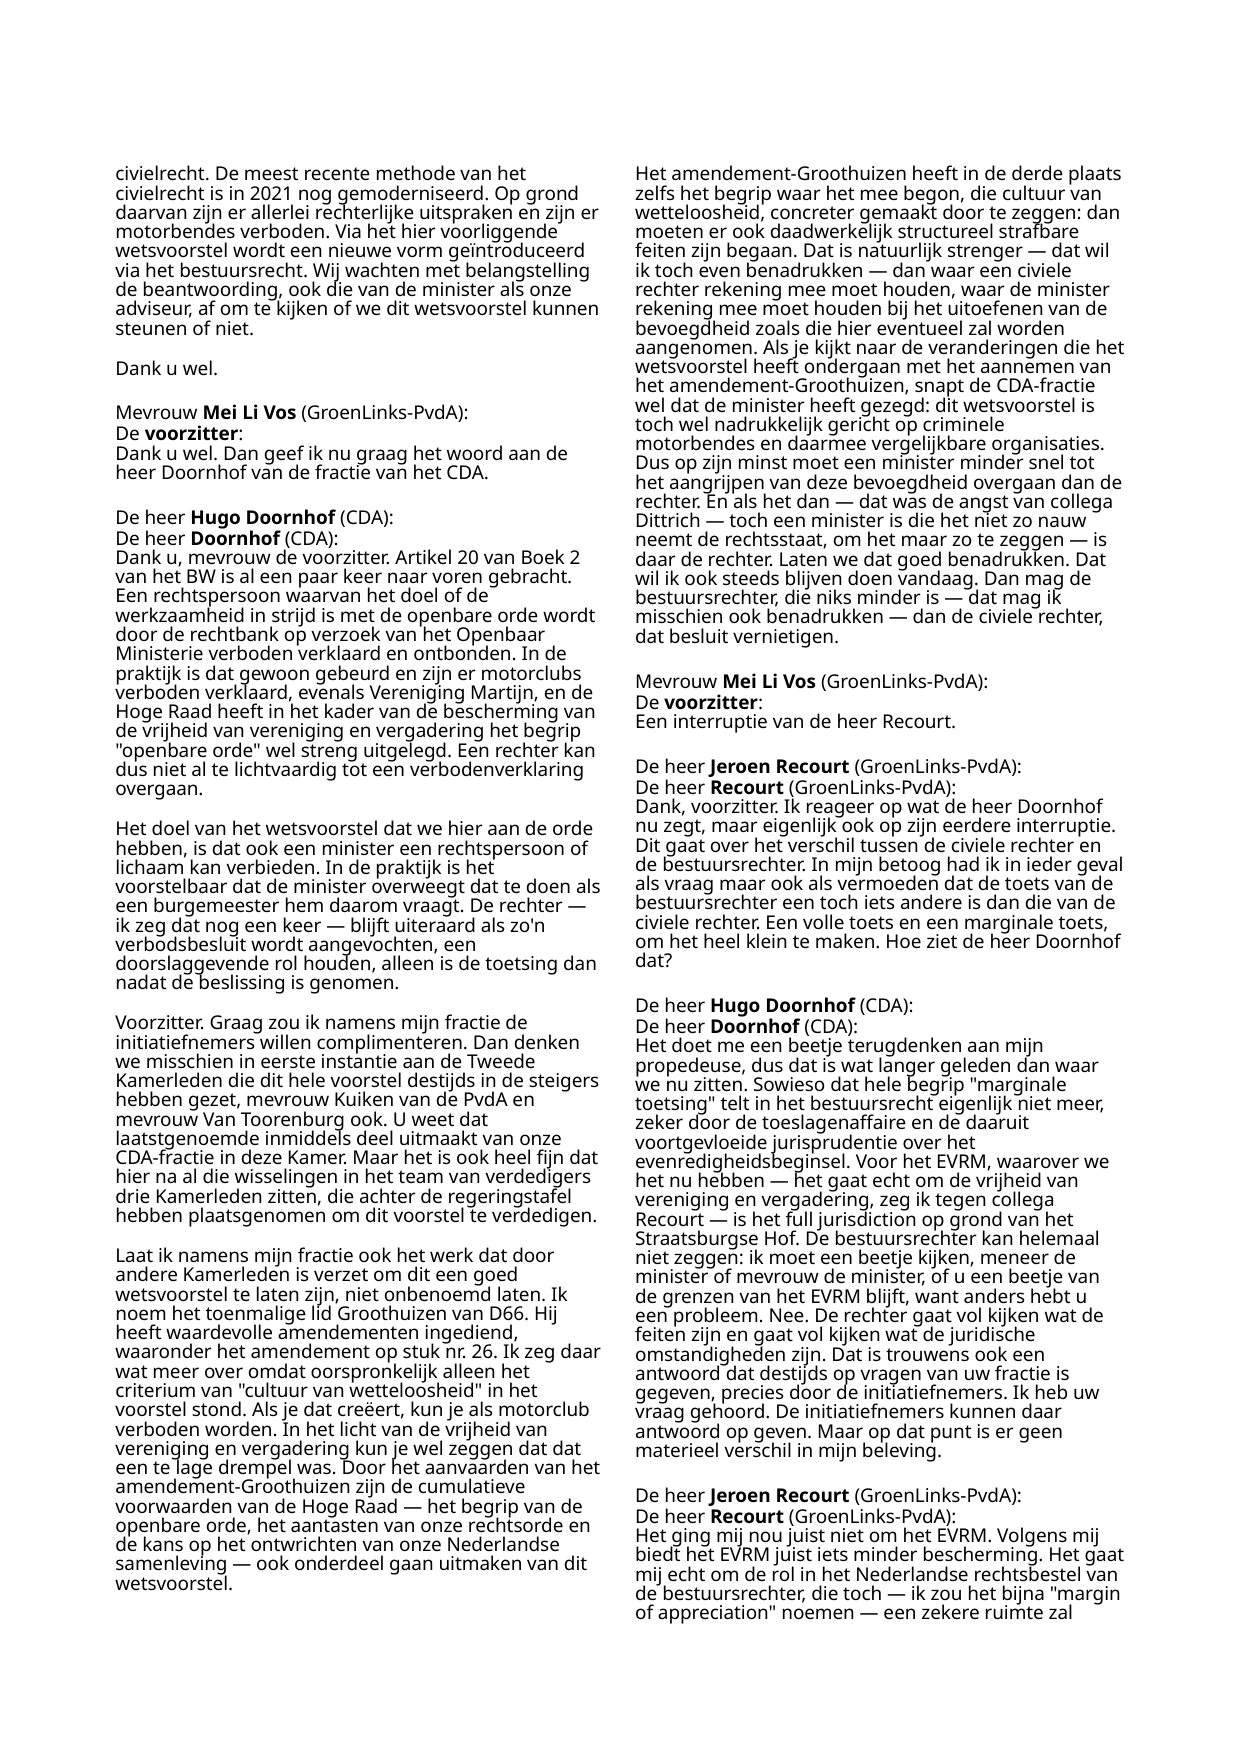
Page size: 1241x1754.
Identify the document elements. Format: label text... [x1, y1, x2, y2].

text De heer Jeroen Recourt (GroenLinks-PvdA): [635, 753, 1125, 779]
text Het amendement-Groothuizen heeft in de derde plaats zelfs het begrip waar het mee begon, die cultuur van wetteloosheid, concreter gemaakt door te zeggen: dan moeten er ook daadwerkelijk structureel strafbare feiten zijn begaan. Dat is natuurlijk strenger — dat wil ik toch even benadrukken — dan waar een civiele rechter rekening mee moet houden, waar de minister rekening mee moet houden bij het uitoefenen van de bevoegdheid zoals die hier eventueel zal worden aangenomen. Als je kijkt naar de veranderingen die het wetsvoorstel heeft ondergaan met het aannemen van het amendement-Groothuizen, snapt de CDA-fractie wel dat de minister heeft gezegd: dit wetsvoorstel is toch wel nadrukkelijk gericht op criminele motorbendes en daarmee vergelijkbare organisaties. Dus op zijn minst moet een minister minder snel tot het aangrijpen van deze bevoegdheid overgaan dan de rechter. En als het dan — dat was de angst van collega Dittrich — toch een minister is die het niet zo nauw neemt de rechtsstaat, om het maar zo te zeggen — is daar de rechter. Laten we dat goed benadrukken. Dat wil ik ook steeds blijven doen vandaag. Dan mag de bestuursrechter, die niks minder is — dat mag ik misschien ook benadrukken — dan de civiele rechter, dat besluit vernietigen. [635, 165, 1125, 647]
text Dank u, mevrouw de voorzitter. Artikel 20 van Boek 2 van het BW is al een paar keer naar voren gebracht. Een rechtspersoon waarvan het doel of de werkzaamheid in strijd is met de openbare orde wordt door de rechtbank op verzoek van het Openbaar Ministerie verboden verklaard en ontbonden. In de praktijk is dat gewoon gebeurd en zijn er motorclubs verboden verklaard, evenals Vereniging Martijn, en de Hoge Raad heeft in het kader van de bescherming van de vrijheid van vereniging en vergadering het begrip "openbare orde" wel streng uitgelegd. Een rechter kan dus niet al te lichtvaardig tot een verbodenverklaring overgaan. [115, 549, 605, 799]
text civielrecht. De meest recente methode van het civielrecht is in 2021 nog gemoderniseerd. Op grond daarvan zijn er allerlei rechterlijke uitspraken en zijn er motorbendes verboden. Via het hier voorliggende wetsvoorstel wordt een nieuwe vorm geïntroduceerd via het bestuursrecht. Wij wachten met belangstelling de beantwoording, ook die van de minister als onze adviseur, af om te kijken of we dit wetsvoorstel kunnen steunen of niet. [115, 165, 605, 339]
text De heer Doornhof (CDA): [635, 1018, 1125, 1037]
text Voorzitter. Graag zou ik namens mijn fractie de initiatiefnemers willen complimenteren. Dan denken we misschien in eerste instantie aan de Tweede Kamerleden die dit hele voorstel destijds in de steigers hebben gezet, mevrouw Kuiken van de PvdA en mevrouw Van Toorenburg ook. U weet dat laatstgenoemde inmiddels deel uitmaakt van onze CDA-fractie in deze Kamer. Maar het is ook heel fijn dat hier na al die wisselingen in het team van verdedigers drie Kamerleden zitten, die achter de regeringstafel hebben plaatsgenomen om dit voorstel te verdedigen. [115, 1014, 605, 1226]
text Het doel van het wetsvoorstel dat we hier aan de orde hebben, is dat ook een minister een rechtspersoon of lichaam kan verbieden. In de praktijk is het voorstelbaar dat de minister overweegt dat te doen als een burgemeester hem daarom vraagt. De rechter — ik zeg dat nog een keer — blijft uiteraard als zo'n verbodsbesluit wordt aangevochten, een doorslaggevende rol houden, alleen is de toetsing dan nadat de beslissing is genomen. [115, 820, 605, 994]
text Dank u wel. Dan geef ik nu graag het woord aan de heer Doornhof van de fractie van het CDA. [115, 444, 605, 483]
text Dank, voorzitter. Ik reageer op wat de heer Doornhof nu zegt, maar eigenlijk ook op zijn eerdere interruptie. Dit gaat over het verschil tussen de civiele rechter en de bestuursrechter. In mijn betoog had ik in ieder geval als vraag maar ook als vermoeden dat de toets van de bestuursrechter een toch iets andere is dan die van de civiele rechter. Een volle toets en een marginale toets, om het heel klein te maken. Hoe ziet de heer Doornhof dat? [635, 798, 1125, 971]
text Mevrouw Mei Li Vos (GroenLinks-PvdA): [635, 668, 1125, 694]
text De heer Jeroen Recourt (GroenLinks-PvdA): [635, 1482, 1125, 1508]
text De voorzitter: [635, 694, 1125, 713]
text Laat ik namens mijn fractie ook het werk dat door andere Kamerleden is verzet om dit een goed wetsvoorstel te laten zijn, niet onbenoemd laten. Ik noem het toenmalige lid Groothuizen van D66. Hij heeft waardevolle amendementen ingediend, waaronder het amendement op stuk nr. 26. Ik zeg daar wat meer over omdat oorspronkelijk alleen het criterium van "cultuur van wetteloosheid" in het voorstel stond. Als je dat creëert, kun je als motorclub verboden worden. In het licht van de vrijheid van vereniging en vergadering kun je wel zeggen dat dat een te lage drempel was. Door het aanvaarden van het amendement-Groothuizen zijn de cumulatieve voorwaarden van de Hoge Raad — het begrip van de openbare orde, het aantasten van onze rechtsorde en de kans op het ontwrichten van onze Nederlandse samenleving — ook onderdeel gaan uitmaken van dit wetsvoorstel. [115, 1247, 605, 1594]
text De heer Hugo Doornhof (CDA): [635, 992, 1125, 1018]
text De heer Recourt (GroenLinks-PvdA): [635, 779, 1125, 798]
text Het doet me een beetje terugdenken aan mijn propedeuse, dus dat is wat langer geleden dan waar we nu zitten. Sowieso dat hele begrip "marginale toetsing" telt in het bestuursrecht eigenlijk niet meer, zeker door de toeslagenaffaire en de daaruit voortgevloeide jurisprudentie over het evenredigheidsbeginsel. Voor het EVRM, waarover we het nu hebben — het gaat echt om de vrijheid van vereniging en vergadering, zeg ik tegen collega Recourt — is het full jurisdiction op grond van het Straatsburgse Hof. De bestuursrechter kan helemaal niet zeggen: ik moet een beetje kijken, meneer de minister of mevrouw de minister, of u een beetje van de grenzen van het EVRM blijft, want anders hebt u een probleem. Nee. De rechter gaat vol kijken wat de feiten zijn en gaat vol kijken wat de juridische omstandigheden zijn. Dat is trouwens ook een antwoord dat destijds op vragen van uw fractie is gegeven, precies door de initiatiefnemers. Ik heb uw vraag gehoord. De initiatiefnemers kunnen daar antwoord op geven. Maar op dat punt is er geen materieel verschil in mijn beleving. [635, 1037, 1125, 1461]
text Het ging mij nou juist niet om het EVRM. Volgens mij biedt het EVRM juist iets minder bescherming. Het gaat mij echt om de rol in het Nederlandse rechtsbestel van de bestuursrechter, die toch — ik zou het bijna "margin of appreciation" noemen — een zekere ruimte zal [635, 1527, 1125, 1623]
text De voorzitter: [115, 425, 605, 444]
text Dank u wel. [115, 359, 605, 379]
text De heer Recourt (GroenLinks-PvdA): [635, 1508, 1125, 1527]
text De heer Doornhof (CDA): [115, 530, 605, 549]
text Mevrouw Mei Li Vos (GroenLinks-PvdA): [115, 399, 605, 425]
text Een interruptie van de heer Recourt. [635, 713, 1125, 732]
text De heer Hugo Doornhof (CDA): [115, 504, 605, 530]
